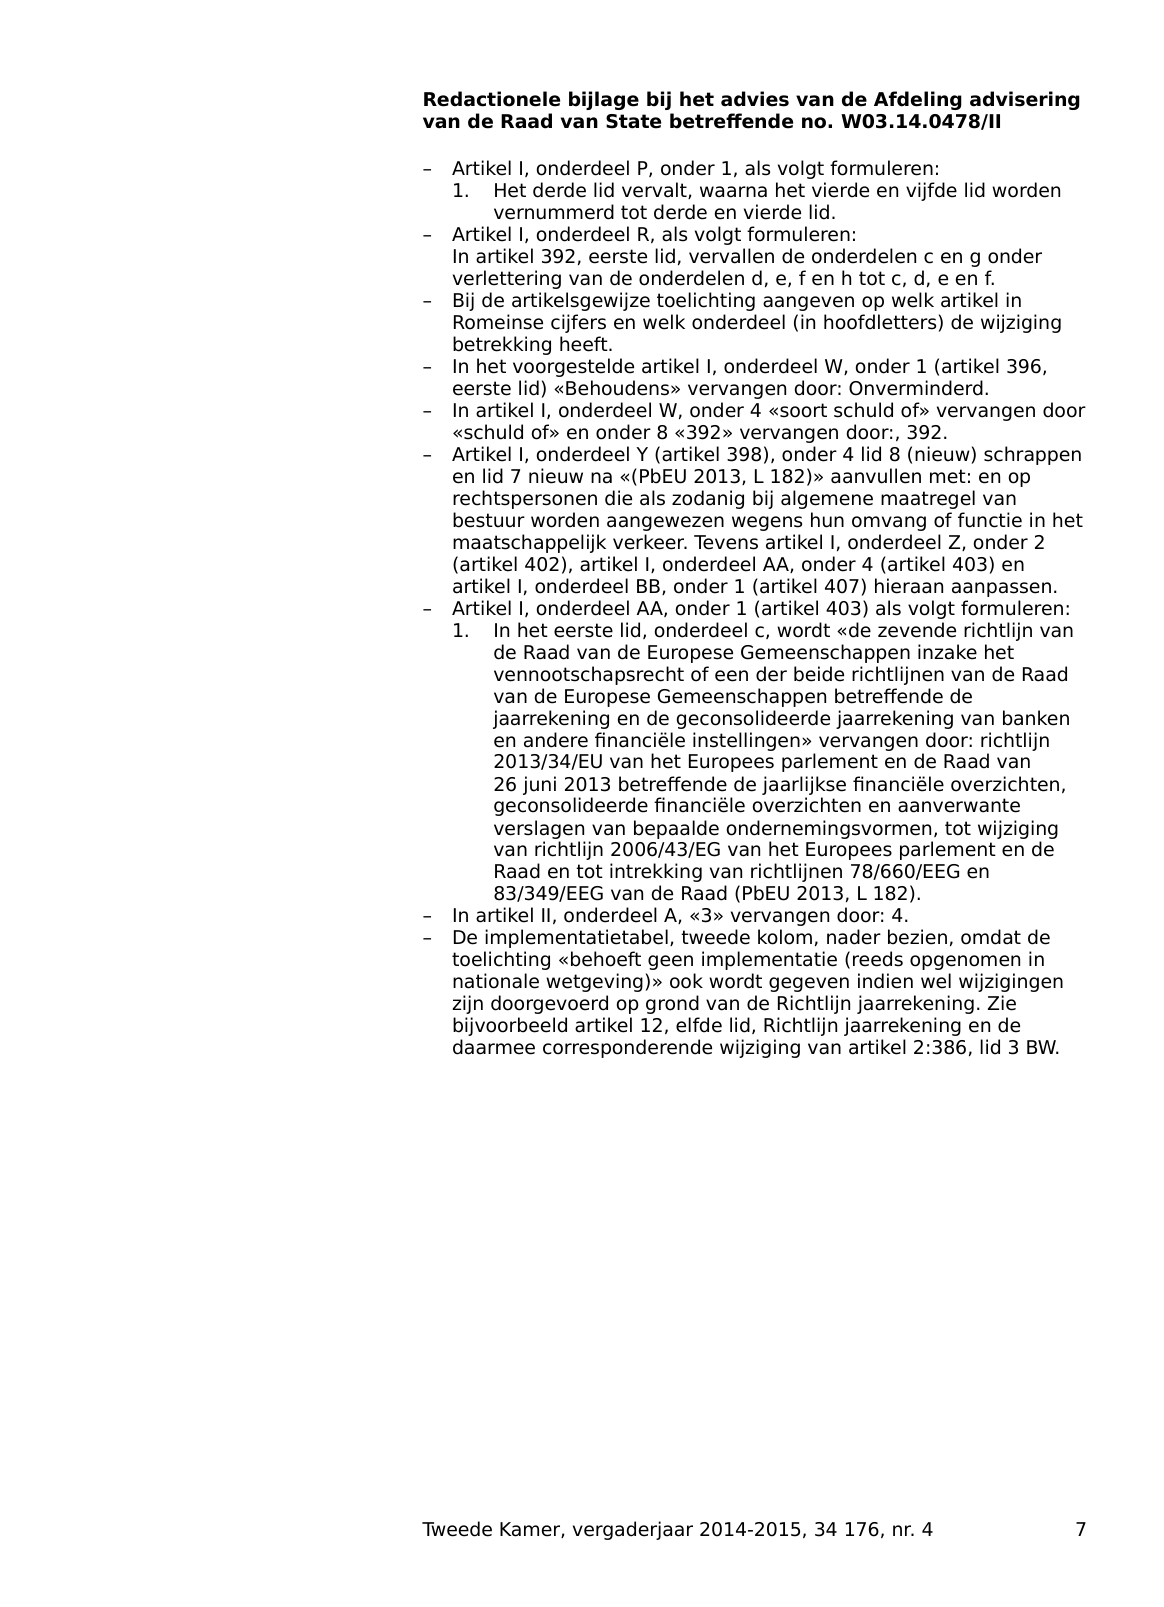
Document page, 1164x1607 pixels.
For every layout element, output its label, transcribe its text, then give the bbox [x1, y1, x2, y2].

text – De implementatietabel, tweede kolom, nader bezien, omdat de toelichting «behoeft geen implementatie (reeds opgenomen in nationale wetgeving)» ook wordt gegeven indien wel wijzigingen zijn doorgevoerd op grond van de Richtlijn jaarrekening. Zie bijvoorbeeld artikel 12, elfde lid, Richtlijn jaarrekening en de daarmee corresponderende wijziging van artikel 2:386, lid 3 BW. [422, 927, 1087, 1059]
subtitle Redactionele bijlage bij het advies van de Afdeling advisering van de Raad van State betreffende no. W03.14.0478/II [77, 89, 1087, 133]
text 1. Het derde lid vervalt, waarna het vierde en vijfde lid worden vernummerd tot derde en vierde lid. [452, 180, 1087, 224]
text – In artikel I, onderdeel W, onder 4 «soort schuld of» vervangen door «schuld of» en onder 8 «392» vervangen door:, 392. [422, 400, 1087, 444]
text – Artikel I, onderdeel P, onder 1, als volgt formuleren: [422, 158, 1087, 180]
text – Bij de artikelsgewijze toelichting aangeven op welk artikel in Romeinse cijfers en welk onderdeel (in hoofdletters) de wijziging betrekking heeft. [422, 290, 1087, 356]
text In artikel 392, eerste lid, vervallen de onderdelen c en g onder verlettering van de onderdelen d, e, f en h tot c, d, e en f. [452, 246, 1087, 290]
text – Artikel I, onderdeel AA, onder 1 (artikel 403) als volgt formuleren: [422, 598, 1087, 619]
text 1. In het eerste lid, onderdeel c, wordt «de zevende richtlijn van de Raad van de Europese Gemeenschappen inzake het vennootschapsrecht of een der beide richtlijnen van de Raad van de Europese Gemeenschappen betreffende de jaarrekening en de geconsolideerde jaarrekening van banken en andere financiële instellingen» vervangen door: richtlijn 2013/34/EU van het Europees parlement en de Raad van 26 juni 2013 betreffende de jaarlijkse financiële overzichten, geconsolideerde financiële overzichten en aanverwante verslagen van bepaalde ondernemingsvormen, tot wijziging van richtlijn 2006/43/EG van het Europees parlement en de Raad en tot intrekking van richtlijnen 78/660/EEG en 83/349/EEG van de Raad (PbEU 2013, L 182). [452, 619, 1087, 905]
text – In artikel II, onderdeel A, «3» vervangen door: 4. [422, 905, 1087, 927]
text – Artikel I, onderdeel Y (artikel 398), onder 4 lid 8 (nieuw) schrappen en lid 7 nieuw na «(PbEU 2013, L 182)» aanvullen met: en op rechtspersonen die als zodanig bij algemene maatregel van bestuur worden aangewezen wegens hun omvang of functie in het maatschappelijk verkeer. Tevens artikel I, onderdeel Z, onder 2 (artikel 402), artikel I, onderdeel AA, onder 4 (artikel 403) en artikel I, onderdeel BB, onder 1 (artikel 407) hieraan aanpassen. [422, 444, 1087, 598]
text – Artikel I, onderdeel R, als volgt formuleren: [422, 224, 1087, 246]
text – In het voorgestelde artikel I, onderdeel W, onder 1 (artikel 396, eerste lid) «Behoudens» vervangen door: Onverminderd. [422, 356, 1087, 400]
